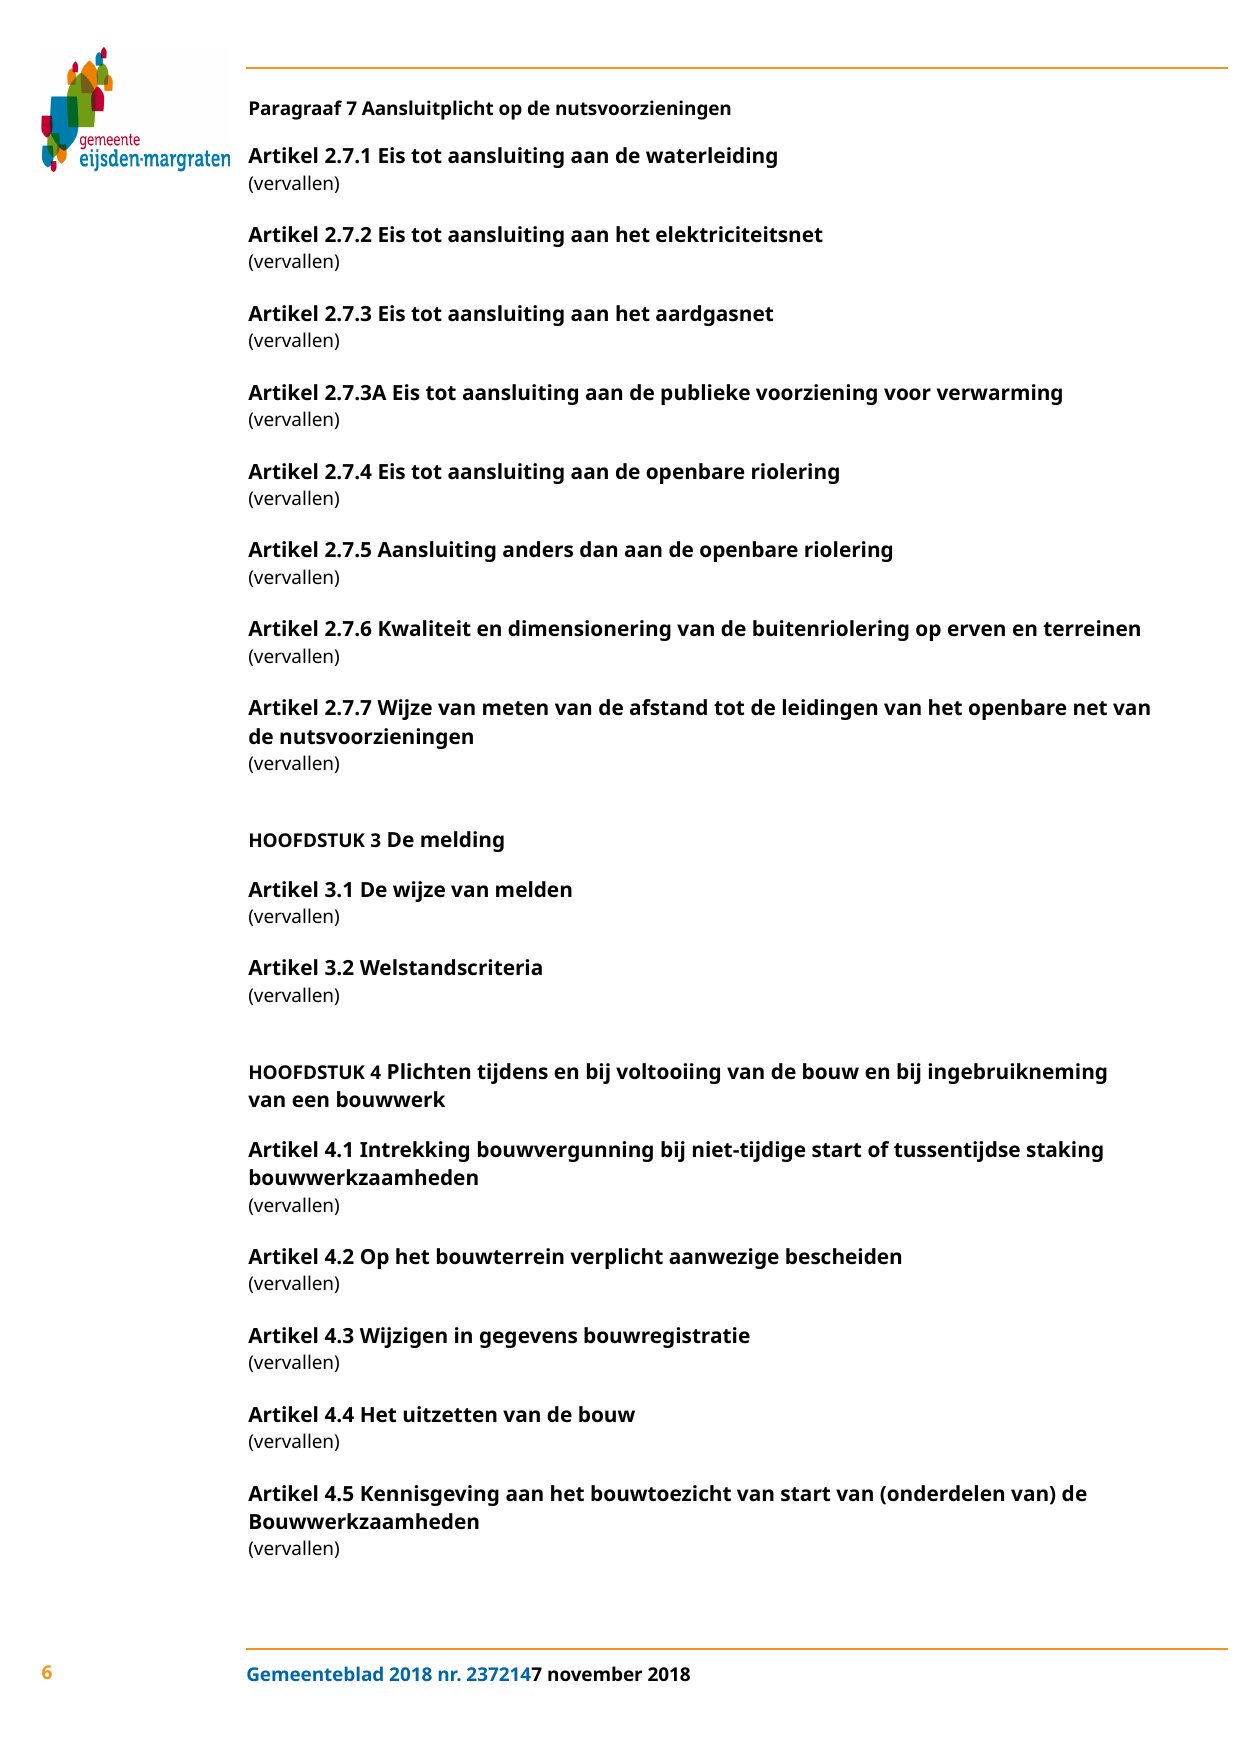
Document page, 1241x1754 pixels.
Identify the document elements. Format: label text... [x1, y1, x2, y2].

text HOOFDSTUK 3 De melding [248, 825, 1152, 854]
text Artikel 3.2 Welstandscriteria [248, 953, 1152, 982]
text (vervallen) [248, 1428, 1152, 1454]
text (vervallen) [248, 643, 1152, 669]
text Artikel 2.7.4 Eis tot aansluiting aan de openbare riolering [248, 457, 1152, 485]
text (vervallen) [248, 982, 1152, 1008]
text Artikel 2.7.3 Eis tot aansluiting aan het aardgasnet [248, 299, 1152, 327]
text Artikel 3.1 De wijze van melden [248, 875, 1152, 903]
text (vervallen) [248, 406, 1152, 432]
text (vervallen) [248, 750, 1152, 776]
text Artikel 4.1 Intrekking bouwvergunning bij niet-tijdige start of tussentijdse staking bouwwerkzaamheden [248, 1135, 1152, 1192]
text (vervallen) [248, 1349, 1152, 1375]
text (vervallen) [248, 903, 1152, 929]
text Artikel 2.7.6 Kwaliteit en dimensionering van de buitenriolering op erven en terreinen [248, 614, 1152, 643]
text Artikel 4.5 Kennisgeving aan het bouwtoezicht van start van (onderdelen van) de Bouwwerkzaamheden [248, 1479, 1152, 1536]
text (vervallen) [248, 1536, 1152, 1561]
text Artikel 4.4 Het uitzetten van de bouw [248, 1400, 1152, 1428]
text Artikel 2.7.5 Aansluiting anders dan aan de openbare riolering [248, 536, 1152, 564]
text Artikel 2.7.7 Wijze van meten van de afstand tot de leidingen van het openbare net van de nutsvoorzieningen [248, 693, 1152, 750]
text Artikel 2.7.3A Eis tot aansluiting aan de publieke voorziening voor verwarming [248, 378, 1152, 406]
text (vervallen) [248, 1192, 1152, 1217]
text (vervallen) [248, 170, 1152, 196]
text HOOFDSTUK 4 Plichten tijdens en bij voltooiing van de bouw en bij ingebruikneming van een bouwwerk [248, 1057, 1152, 1114]
text (vervallen) [248, 249, 1152, 274]
text (vervallen) [248, 485, 1152, 511]
text Paragraaf 7 Aansluitplicht op de nutsvoorzieningen [248, 95, 1152, 121]
picture [41, 47, 231, 172]
text (vervallen) [248, 564, 1152, 590]
text Artikel 2.7.1 Eis tot aansluiting aan de waterleiding [248, 141, 1152, 170]
text (vervallen) [248, 327, 1152, 353]
text Artikel 4.2 Op het bouwterrein verplicht aanwezige bescheiden [248, 1242, 1152, 1271]
text Artikel 2.7.2 Eis tot aansluiting aan het elektriciteitsnet [248, 220, 1152, 249]
text Artikel 4.3 Wijzigen in gegevens bouwregistratie [248, 1321, 1152, 1349]
text (vervallen) [248, 1271, 1152, 1296]
